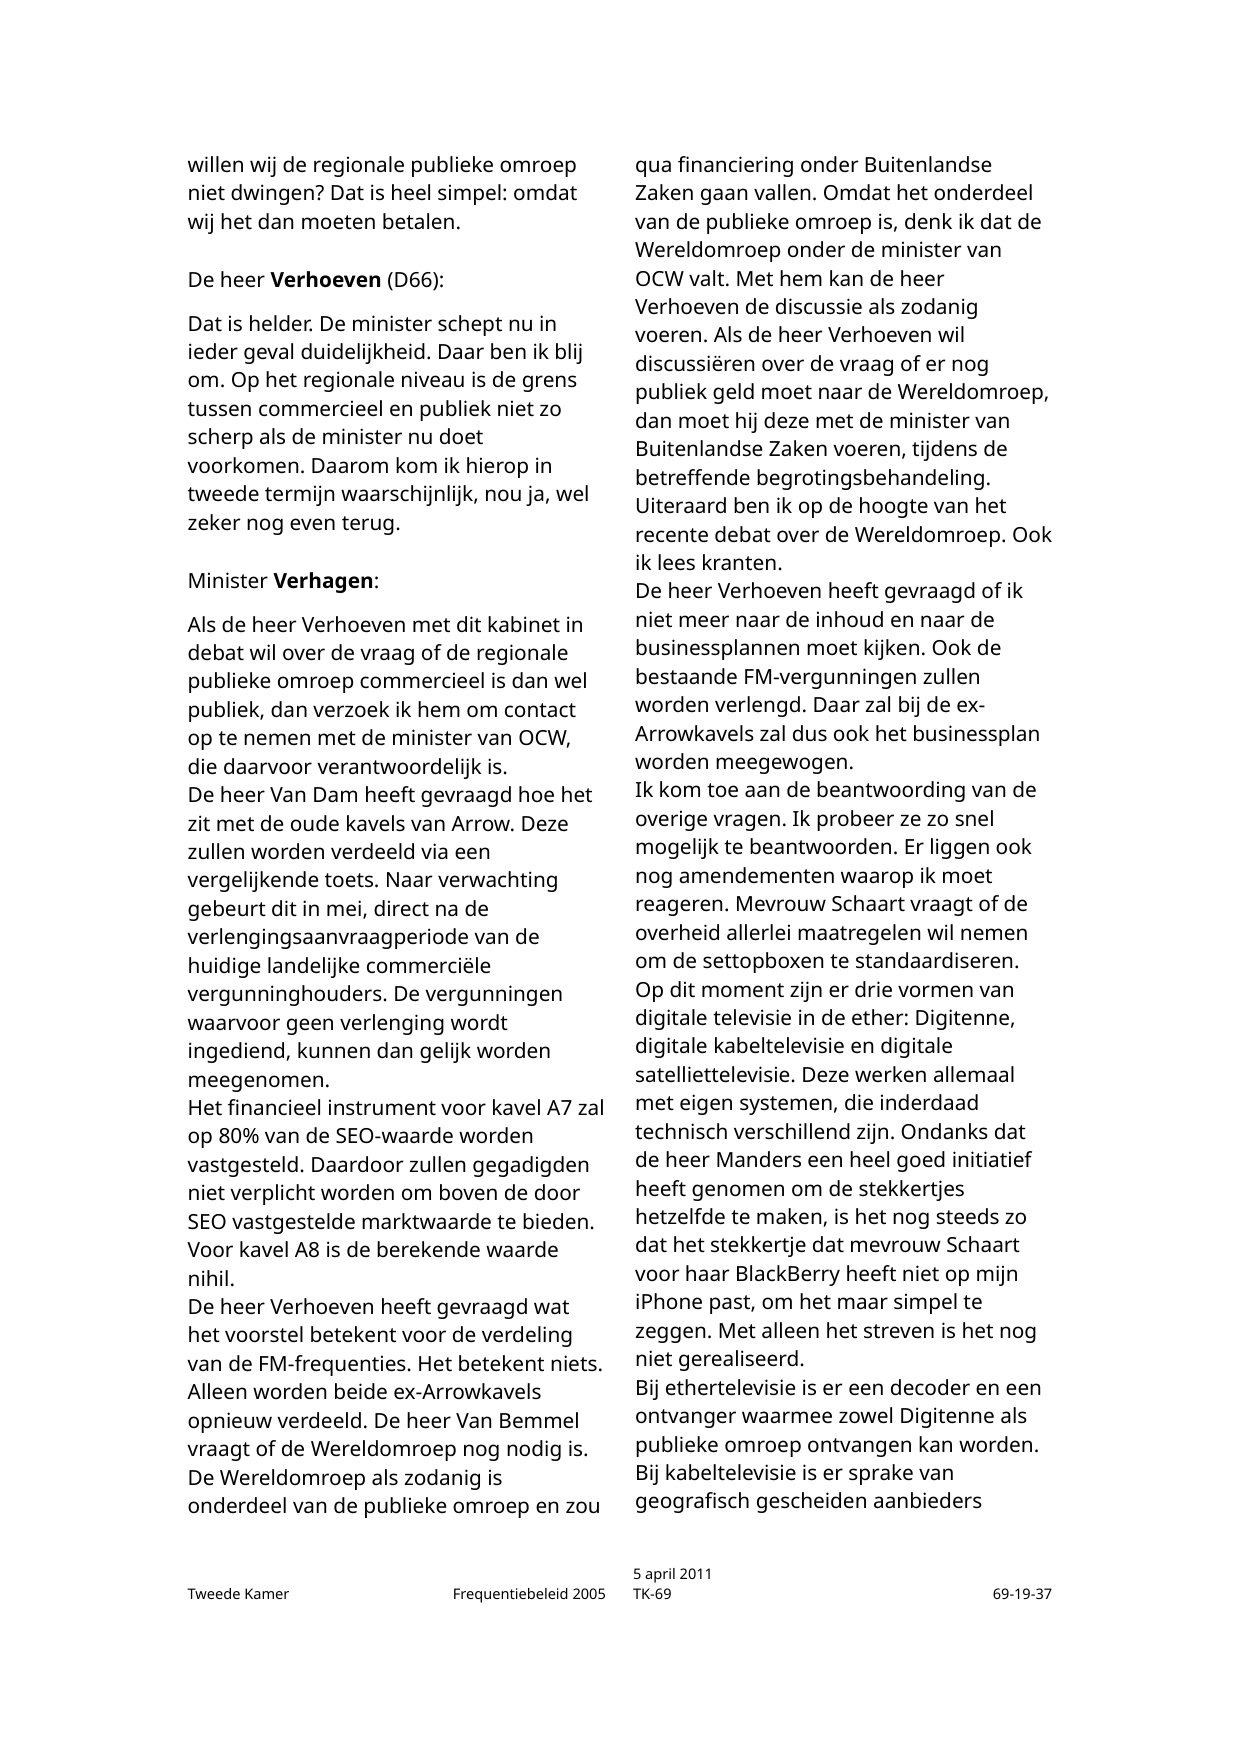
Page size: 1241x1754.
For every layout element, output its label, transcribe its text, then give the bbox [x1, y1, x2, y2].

text willen wij de regionale publieke omroep niet dwingen? Dat is heel simpel: omdat wij het dan moeten betalen. [187, 150, 605, 235]
text De heer Verhoeven (D66): [187, 265, 605, 294]
text De heer Verhoeven heeft gevraagd wat het voorstel betekent voor de verdeling van de FM-frequenties. Het betekent niets. Alleen worden beide ex-Arrowkavels opnieuw verdeeld. De heer Van Bemmel vraagt of de Wereldomroep nog nodig is. De Wereldomroep als zodanig is onderdeel van de publieke omroep en zou [187, 1292, 605, 1520]
text Dat is helder. De minister schept nu in ieder geval duidelijkheid. Daar ben ik blij om. Op het regionale niveau is de grens tussen commercieel en publiek niet zo scherp als de minister nu doet voorkomen. Daarom kom ik hierop in tweede termijn waarschijnlijk, nou ja, wel zeker nog even terug. [187, 309, 605, 536]
text Ik kom toe aan de beantwoording van de overige vragen. Ik probeer ze zo snel mogelijk te beantwoorden. Er liggen ook nog amendementen waarop ik moet reageren. Mevrouw Schaart vraagt of de overheid allerlei maatregelen wil nemen om de settopboxen te standaardiseren. Op dit moment zijn er drie vormen van digitale televisie in de ether: Digitenne, digitale kabeltelevisie en digitale satelliettelevisie. Deze werken allemaal met eigen systemen, die inderdaad technisch verschillend zijn. Ondanks dat de heer Manders een heel goed initiatief heeft genomen om de stekkertjes hetzelfde te maken, is het nog steeds zo dat het stekkertje dat mevrouw Schaart voor haar BlackBerry heeft niet op mijn iPhone past, om het maar simpel te zeggen. Met alleen het streven is het nog niet gerealiseerd. [635, 776, 1053, 1373]
text De heer Van Dam heeft gevraagd hoe het zit met de oude kavels van Arrow. Deze zullen worden verdeeld via een vergelijkende toets. Naar verwachting gebeurt dit in mei, direct na de verlengingsaanvraagperiode van de huidige landelijke commerciële vergunninghouders. De vergunningen waarvoor geen verlenging wordt ingediend, kunnen dan gelijk worden meegenomen. [187, 780, 605, 1093]
text Als de heer Verhoeven met dit kabinet in debat wil over de vraag of de regionale publieke omroep commercieel is dan wel publiek, dan verzoek ik hem om contact op te nemen met de minister van OCW, die daarvoor verantwoordelijk is. [187, 610, 605, 780]
text Het financieel instrument voor kavel A7 zal op 80% van de SEO-waarde worden vastgesteld. Daardoor zullen gegadigden niet verplicht worden om boven de door SEO vastgestelde marktwaarde te bieden. Voor kavel A8 is de berekende waarde nihil. [187, 1093, 605, 1292]
text Minister Verhagen: [187, 566, 605, 595]
text qua financiering onder Buitenlandse Zaken gaan vallen. Omdat het onderdeel van de publieke omroep is, denk ik dat de Wereldomroep onder de minister van OCW valt. Met hem kan de heer Verhoeven de discussie als zodanig voeren. Als de heer Verhoeven wil discussiëren over de vraag of er nog publiek geld moet naar de Wereldomroep, dan moet hij deze met de minister van Buitenlandse Zaken voeren, tijdens de betreffende begrotingsbehandeling. Uiteraard ben ik op de hoogte van het recente debat over de Wereldomroep. Ook ik lees kranten. [635, 150, 1053, 577]
text Bij ethertelevisie is er een decoder en een ontvanger waarmee zowel Digitenne als publieke omroep ontvangen kan worden. Bij kabeltelevisie is er sprake van geografisch gescheiden aanbieders [635, 1373, 1053, 1515]
text De heer Verhoeven heeft gevraagd of ik niet meer naar de inhoud en naar de businessplannen moet kijken. Ook de bestaande FM-vergunningen zullen worden verlengd. Daar zal bij de ex-Arrowkavels zal dus ook het businessplan worden meegewogen. [635, 577, 1053, 776]
